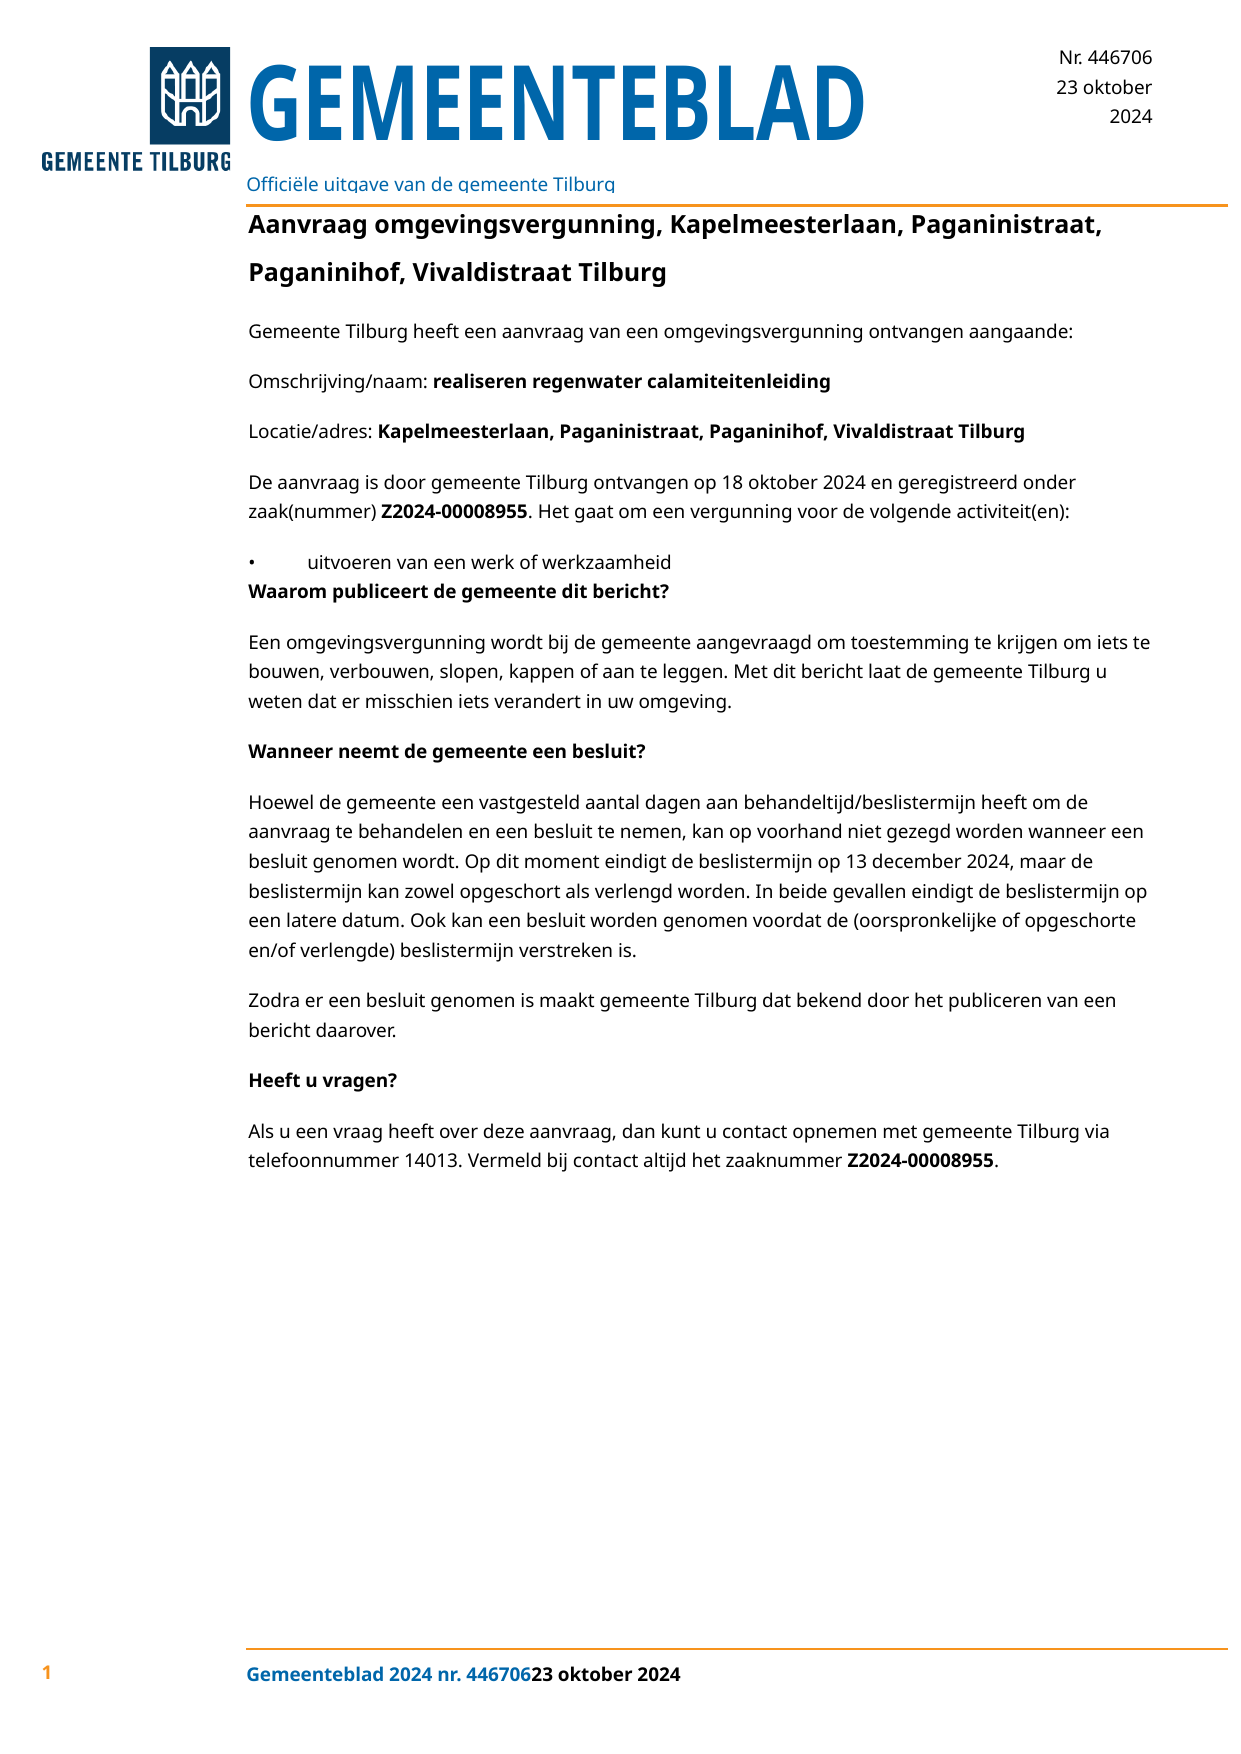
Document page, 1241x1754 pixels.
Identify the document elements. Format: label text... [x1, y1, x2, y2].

text Gemeente Tilburg heeft een aanvraag van een omgevingsvergunning ontvangen aangaande: [248, 318, 1152, 344]
text Locatie/adres: Kapelmeesterlaan, Paganinistraat, Paganinihof, Vivaldistraat Tilburg [248, 419, 1152, 444]
text Zodra er een besluit genomen is maakt gemeente Tilburg dat bekend door het publiceren van een bericht daarover. [248, 987, 1152, 1043]
text Een omgevingsvergunning wordt bij de gemeente aangevraagd om toestemming te krijgen om iets te bouwen, verbouwen, slopen, kappen of aan te leggen. Met dit bericht laat de gemeente Tilburg u weten dat er misschien iets verandert in uw omgeving. [248, 629, 1152, 714]
text Omschrijving/naam: realiseren regenwater calamiteitenleiding [248, 368, 1152, 394]
text Hoewel de gemeente een vastgesteld aantal dagen aan behandeltijd/beslistermijn heeft om de aanvraag te behandelen en een besluit te nemen, kan op voorhand niet gezegd worden wanneer een besluit genomen wordt. Op dit moment eindigt de beslistermijn op 13 december 2024, maar de beslistermijn kan zowel opgeschort als verlengd worden. In beide gevallen eindigt de beslistermijn op een latere datum. Ook kan een besluit worden genomen voordat de (oorspronkelijke of opgeschorte en/of verlengde) beslistermijn verstreken is. [248, 789, 1152, 963]
text Aanvraag omgevingsvergunning, Kapelmeesterlaan, Paganinistraat, Paganinihof, Vivaldistraat Tilburg [248, 207, 1152, 288]
text De aanvraag is door gemeente Tilburg ontvangen op 18 oktober 2024 en geregistreerd onder zaak(nummer) Z2024-00008955. Het gaat om een vergunning voor de volgende activiteit(en): [248, 469, 1152, 524]
list uitvoeren van een werk of werkzaamheid [248, 549, 1152, 575]
text Als u een vraag heeft over deze aanvraag, dan kunt u contact opnemen met gemeente Tilburg via telefoonnummer 14013. Vermeld bij contact altijd het zaaknummer Z2024-00008955. [248, 1118, 1152, 1173]
picture [41, 47, 231, 172]
text Wanneer neemt de gemeente een besluit? [248, 739, 1152, 764]
text Waarom publiceert de gemeente dit bericht? [248, 579, 1152, 604]
text Heeft u vragen? [248, 1067, 1152, 1093]
